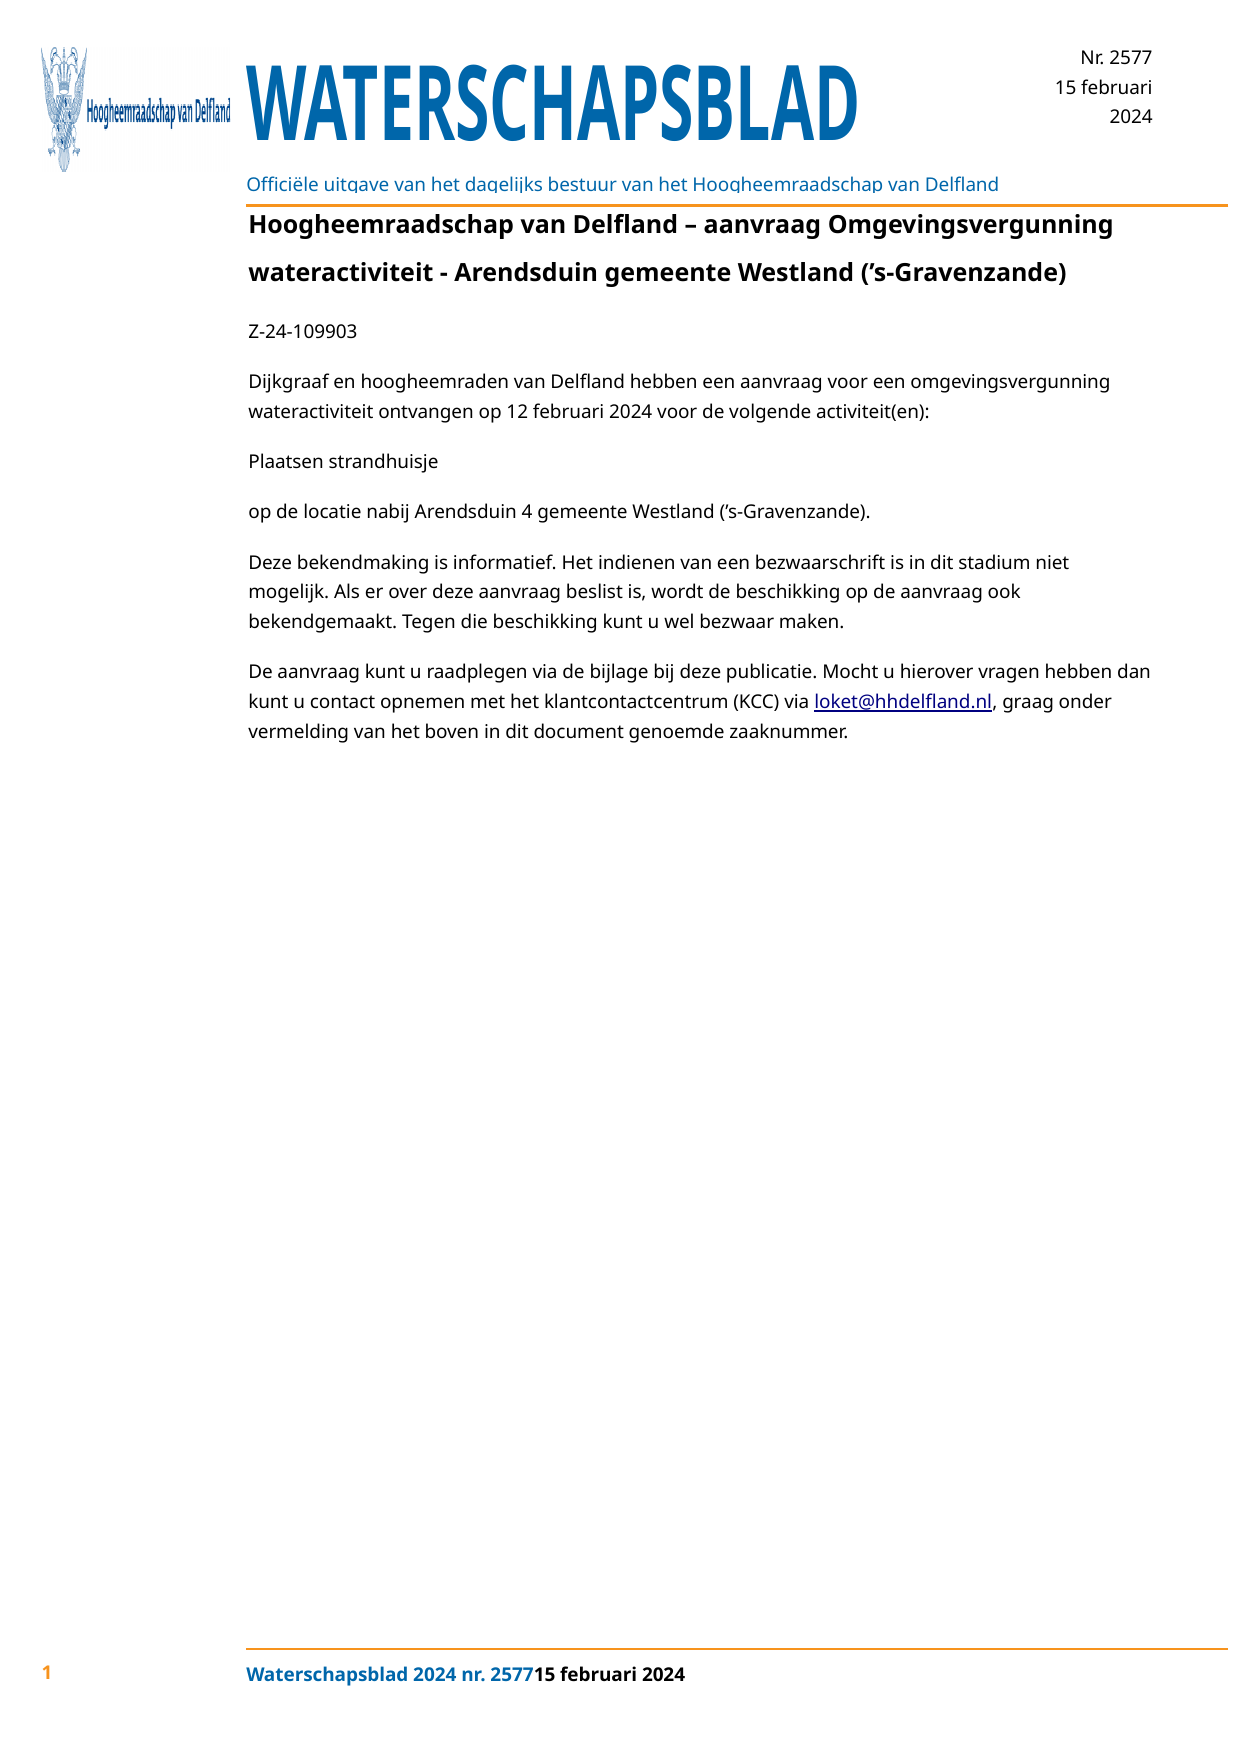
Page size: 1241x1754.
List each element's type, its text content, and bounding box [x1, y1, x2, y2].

text Plaatsen strandhuisje [248, 448, 1152, 474]
text Deze bekendmaking is informatief. Het indienen van een bezwaarschrift is in dit stadium niet mogelijk. Als er over deze aanvraag beslist is, wordt de beschikking op de aanvraag ook bekendgemaakt. Tegen die beschikking kunt u wel bezwaar maken. [248, 549, 1152, 634]
text Hoogheemraadschap van Delfland – aanvraag Omgevingsvergunning wateractiviteit - Arendsduin gemeente Westland (’s-Gravenzande) [248, 207, 1152, 288]
picture [41, 47, 231, 172]
text Dijkgraaf en hoogheemraden van Delfland hebben een aanvraag voor een omgevingsvergunning wateractiviteit ontvangen op 12 februari 2024 voor de volgende activiteit(en): [248, 368, 1152, 424]
text Z-24-109903 [248, 318, 1152, 344]
text De aanvraag kunt u raadplegen via de bijlage bij deze publicatie. Mocht u hierover vragen hebben dan kunt u contact opnemen met het klantcontactcentrum (KCC) via loket@hhdelfland.nl, graag onder vermelding van het boven in dit document genoemde zaaknummer. [248, 659, 1152, 744]
text op de locatie nabij Arendsduin 4 gemeente Westland (’s-Gravenzande). [248, 499, 1152, 524]
